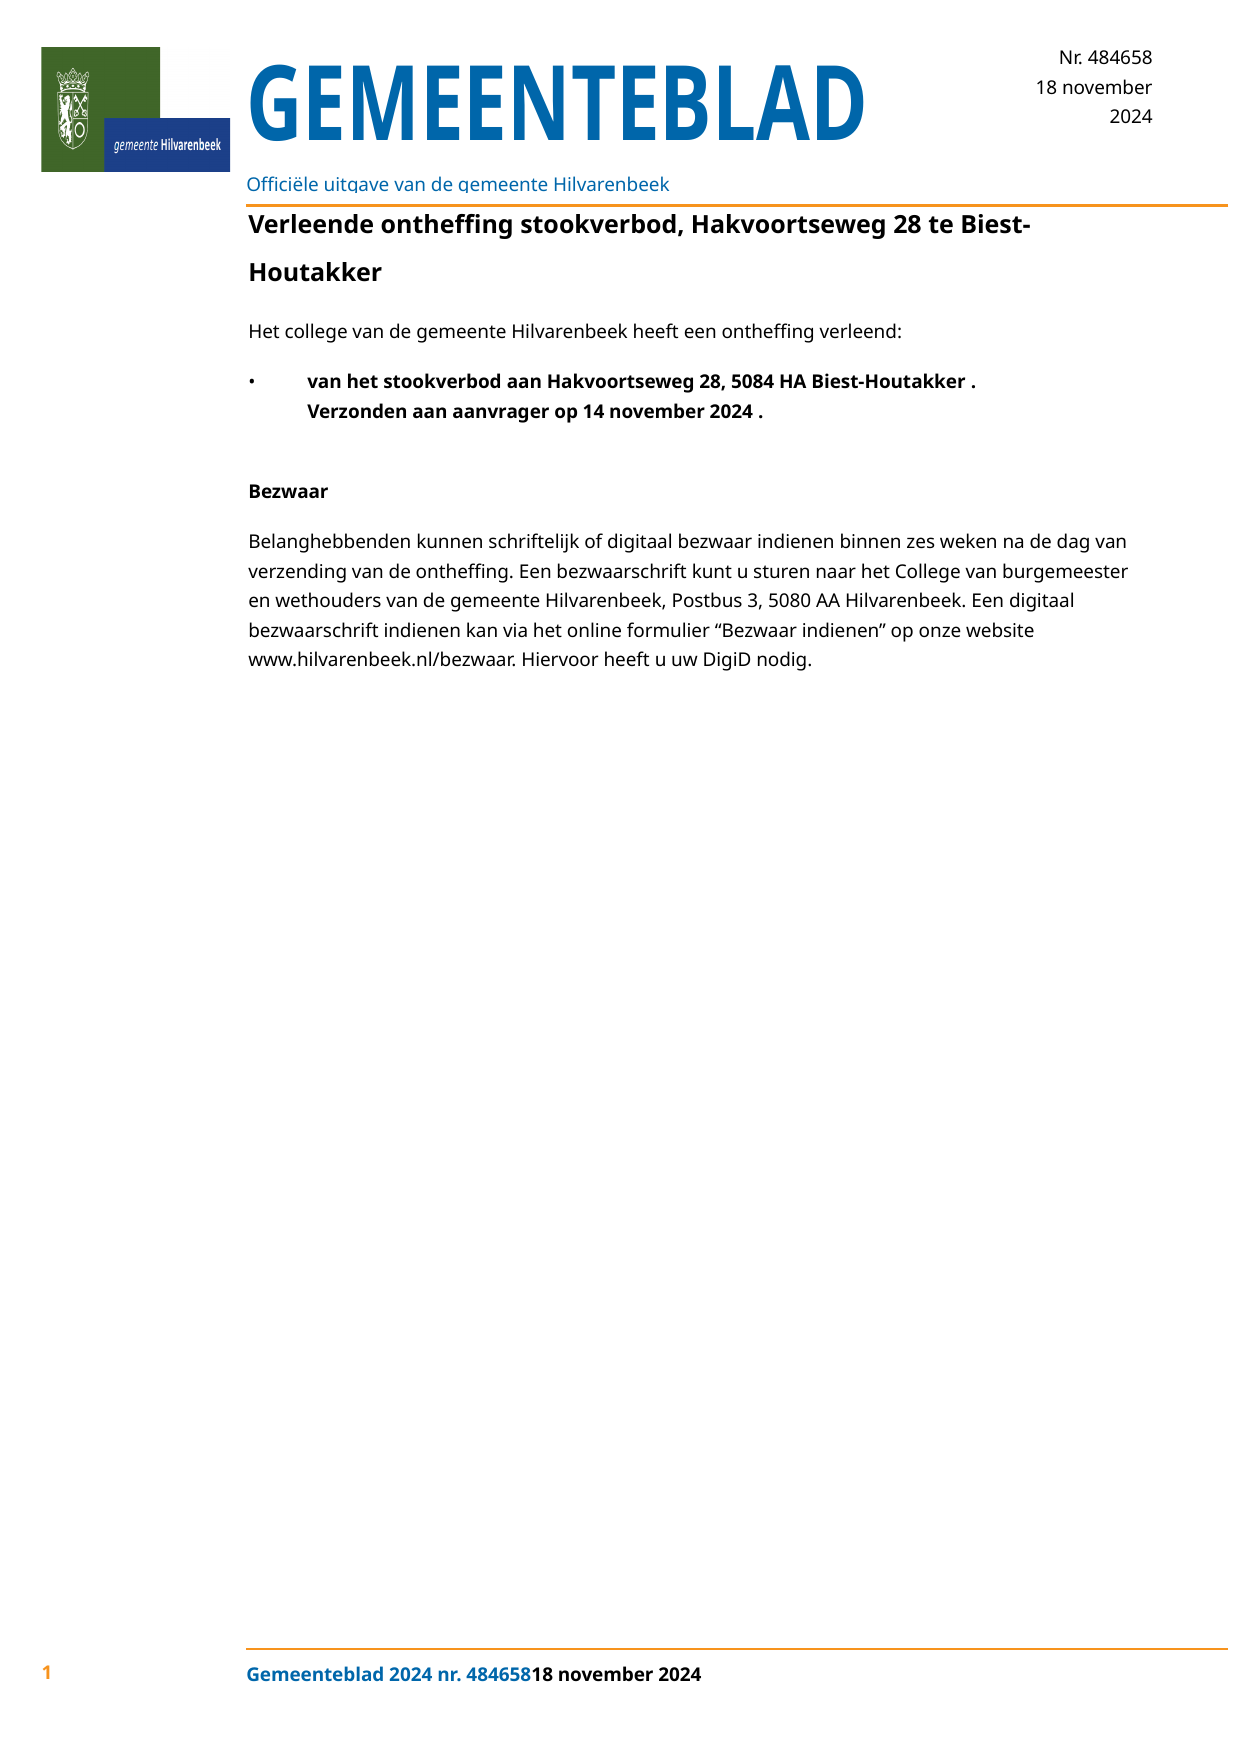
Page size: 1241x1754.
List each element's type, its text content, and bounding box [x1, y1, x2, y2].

text Het college van de gemeente Hilvarenbeek heeft een ontheffing verleend: [248, 318, 1152, 344]
text Belanghebbenden kunnen schriftelijk of digitaal bezwaar indienen binnen zes weken na de dag van verzending van de ontheffing. Een bezwaarschrift kunt u sturen naar het College van burgemeester en wethouders van de gemeente Hilvarenbeek, Postbus 3, 5080 AA Hilvarenbeek. Een digitaal bezwaarschrift indienen kan via het online formulier “Bezwaar indienen” op onze website www.hilvarenbeek.nl/bezwaar. Hiervoor heeft u uw DigiD nodig. [248, 528, 1152, 672]
list van het stookverbod aan Hakvoortseweg 28, 5084 HA Biest-Houtakker . [248, 368, 1152, 394]
text Bezwaar [248, 478, 1152, 504]
text Verleende ontheffing stookverbod, Hakvoortseweg 28 te Biest-Houtakker [248, 207, 1152, 288]
picture [41, 47, 231, 172]
list Verzonden aan aanvrager op 14 november 2024 . [248, 398, 1152, 424]
